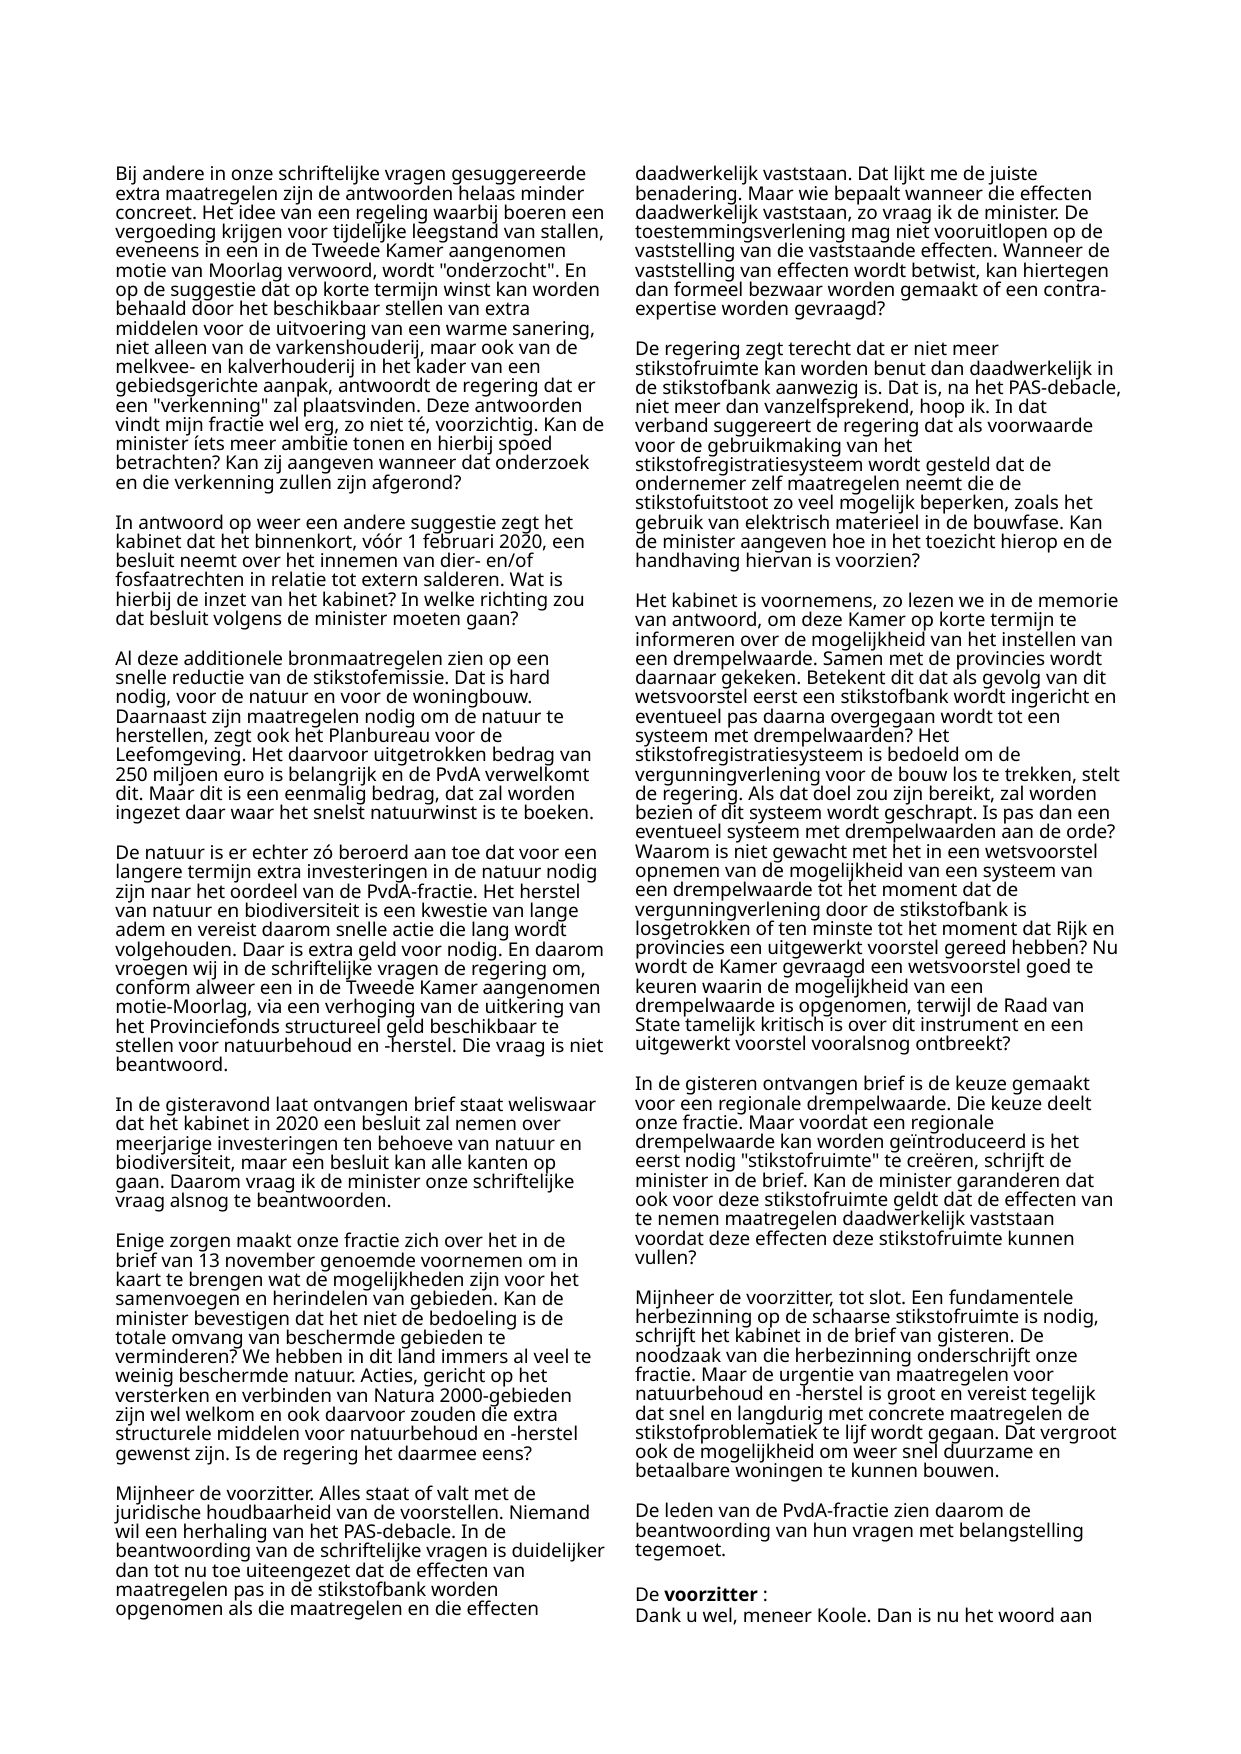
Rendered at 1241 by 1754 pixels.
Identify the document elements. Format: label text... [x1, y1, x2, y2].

text In de gisteren ontvangen brief is de keuze gemaakt voor een regionale drempelwaarde. Die keuze deelt onze fractie. Maar voordat een regionale drempelwaarde kan worden geïntroduceerd is het eerst nodig "stikstofruimte" te creëren, schrijft de minister in de brief. Kan de minister garanderen dat ook voor deze stikstofruimte geldt dat de effecten van te nemen maatregelen daadwerkelijk vaststaan voordat deze effecten deze stikstofruimte kunnen vullen? [635, 1075, 1125, 1268]
text Al deze additionele bronmaatregelen zien op een snelle reductie van de stikstofemissie. Dat is hard nodig, voor de natuur en voor de woningbouw. Daarnaast zijn maatregelen nodig om de natuur te herstellen, zegt ook het Planbureau voor de Leefomgeving. Het daarvoor uitgetrokken bedrag van 250 miljoen euro is belangrijk en de PvdA verwelkomt dit. Maar dit is een eenmalig bedrag, dat zal worden ingezet daar waar het snelst natuurwinst is te boeken. [115, 650, 605, 823]
text De regering zegt terecht dat er niet meer stikstofruimte kan worden benut dan daadwerkelijk in de stikstofbank aanwezig is. Dat is, na het PAS-debacle, niet meer dan vanzelfsprekend, hoop ik. In dat verband suggereert de regering dat als voorwaarde voor de gebruikmaking van het stikstofregistratiesysteem wordt gesteld dat de ondernemer zelf maatregelen neemt die de stikstofuitstoot zo veel mogelijk beperken, zoals het gebruik van elektrisch materieel in de bouwfase. Kan de minister aangeven hoe in het toezicht hierop en de handhaving hiervan is voorzien? [635, 340, 1125, 571]
text Bij andere in onze schriftelijke vragen gesuggereerde extra maatregelen zijn de antwoorden helaas minder concreet. Het idee van een regeling waarbij boeren een vergoeding krijgen voor tijdelijke leegstand van stallen, eveneens in een in de Tweede Kamer aangenomen motie van Moorlag verwoord, wordt "onderzocht". En op de suggestie dat op korte termijn winst kan worden behaald door het beschikbaar stellen van extra middelen voor de uitvoering van een warme sanering, niet alleen van de varkenshouderij, maar ook van de melkvee- en kalverhouderij in het kader van een gebiedsgerichte aanpak, antwoordt de regering dat er een "verkenning" zal plaatsvinden. Deze antwoorden vindt mijn fractie wel erg, zo niet té, voorzichtig. Kan de minister íets meer ambitie tonen en hierbij spoed betrachten? Kan zij aangeven wanneer dat onderzoek en die verkenning zullen zijn afgerond? [115, 165, 605, 493]
text De leden van de PvdA-fractie zien daarom de beantwoording van hun vragen met belangstelling tegemoet. [635, 1502, 1125, 1560]
text Mijnheer de voorzitter. Alles staat of valt met de juridische houdbaarheid van de voorstellen. Niemand wil een herhaling van het PAS-debacle. In de beantwoording van de schriftelijke vragen is duidelijker dan tot nu toe uiteengezet dat de effecten van maatregelen pas in de stikstofbank worden opgenomen als die maatregelen en die effecten [115, 1484, 605, 1619]
text In antwoord op weer een andere suggestie zegt het kabinet dat het binnenkort, vóór 1 februari 2020, een besluit neemt over het innemen van dier- en/of fosfaatrechten in relatie tot extern salderen. Wat is hierbij de inzet van het kabinet? In welke richting zou dat besluit volgens de minister moeten gaan? [115, 514, 605, 629]
text Mijnheer de voorzitter, tot slot. Een fundamentele herbezinning op de schaarse stikstofruimte is nodig, schrijft het kabinet in de brief van gisteren. De noodzaak van die herbezinning onderschrijft onze fractie. Maar de urgentie van maatregelen voor natuurbehoud en -herstel is groot en vereist tegelijk dat snel en langdurig met concrete maatregelen de stikstofproblematiek te lijf wordt gegaan. Dat vergroot ook de mogelijkheid om weer snel duurzame en betaalbare woningen te kunnen bouwen. [635, 1289, 1125, 1482]
text daadwerkelijk vaststaan. Dat lijkt me de juiste benadering. Maar wie bepaalt wanneer die effecten daadwerkelijk vaststaan, zo vraag ik de minister. De toestemmingsverlening mag niet vooruitlopen op de vaststelling van die vaststaande effecten. Wanneer de vaststelling van effecten wordt betwist, kan hiertegen dan formeel bezwaar worden gemaakt of een contra-expertise worden gevraagd? [635, 165, 1125, 319]
text De voorzitter : [635, 1581, 1125, 1607]
text De natuur is er echter zó beroerd aan toe dat voor een langere termijn extra investeringen in de natuur nodig zijn naar het oordeel van de PvdA-fractie. Het herstel van natuur en biodiversiteit is een kwestie van lange adem en vereist daarom snelle actie die lang wordt volgehouden. Daar is extra geld voor nodig. En daarom vroegen wij in de schriftelijke vragen de regering om, conform alweer een in de Tweede Kamer aangenomen motie-Moorlag, via een verhoging van de uitkering van het Provinciefonds structureel geld beschikbaar te stellen voor natuurbehoud en -herstel. Die vraag is niet beantwoord. [115, 844, 605, 1075]
text Enige zorgen maakt onze fractie zich over het in de brief van 13 november genoemde voornemen om in kaart te brengen wat de mogelijkheden zijn voor het samenvoegen en herindelen van gebieden. Kan de minister bevestigen dat het niet de bedoeling is de totale omvang van beschermde gebieden te verminderen? We hebben in dit land immers al veel te weinig beschermde natuur. Acties, gericht op het versterken en verbinden van Natura 2000-gebieden zijn wel welkom en ook daarvoor zouden die extra structurele middelen voor natuurbehoud en -herstel gewenst zijn. Is de regering het daarmee eens? [115, 1232, 605, 1464]
text Dank u wel, meneer Koole. Dan is nu het woord aan [635, 1607, 1125, 1626]
text In de gisteravond laat ontvangen brief staat weliswaar dat het kabinet in 2020 een besluit zal nemen over meerjarige investeringen ten behoeve van natuur en biodiversiteit, maar een besluit kan alle kanten op gaan. Daarom vraag ik de minister onze schriftelijke vraag alsnog te beantwoorden. [115, 1096, 605, 1212]
text Het kabinet is voornemens, zo lezen we in de memorie van antwoord, om deze Kamer op korte termijn te informeren over de mogelijkheid van het instellen van een drempelwaarde. Samen met de provincies wordt daarnaar gekeken. Betekent dit dat als gevolg van dit wetsvoorstel eerst een stikstofbank wordt ingericht en eventueel pas daarna overgegaan wordt tot een systeem met drempelwaarden? Het stikstofregistratiesysteem is bedoeld om de vergunningverlening voor de bouw los te trekken, stelt de regering. Als dat doel zou zijn bereikt, zal worden bezien of dit systeem wordt geschrapt. Is pas dan een eventueel systeem met drempelwaarden aan de orde? Waarom is niet gewacht met het in een wetsvoorstel opnemen van de mogelijkheid van een systeem van een drempelwaarde tot het moment dat de vergunningverlening door de stikstofbank is losgetrokken of ten minste tot het moment dat Rijk en provincies een uitgewerkt voorstel gereed hebben? Nu wordt de Kamer gevraagd een wetsvoorstel goed te keuren waarin de mogelijkheid van een drempelwaarde is opgenomen, terwijl de Raad van State tamelijk kritisch is over dit instrument en een uitgewerkt voorstel vooralsnog ontbreekt? [635, 592, 1125, 1055]
